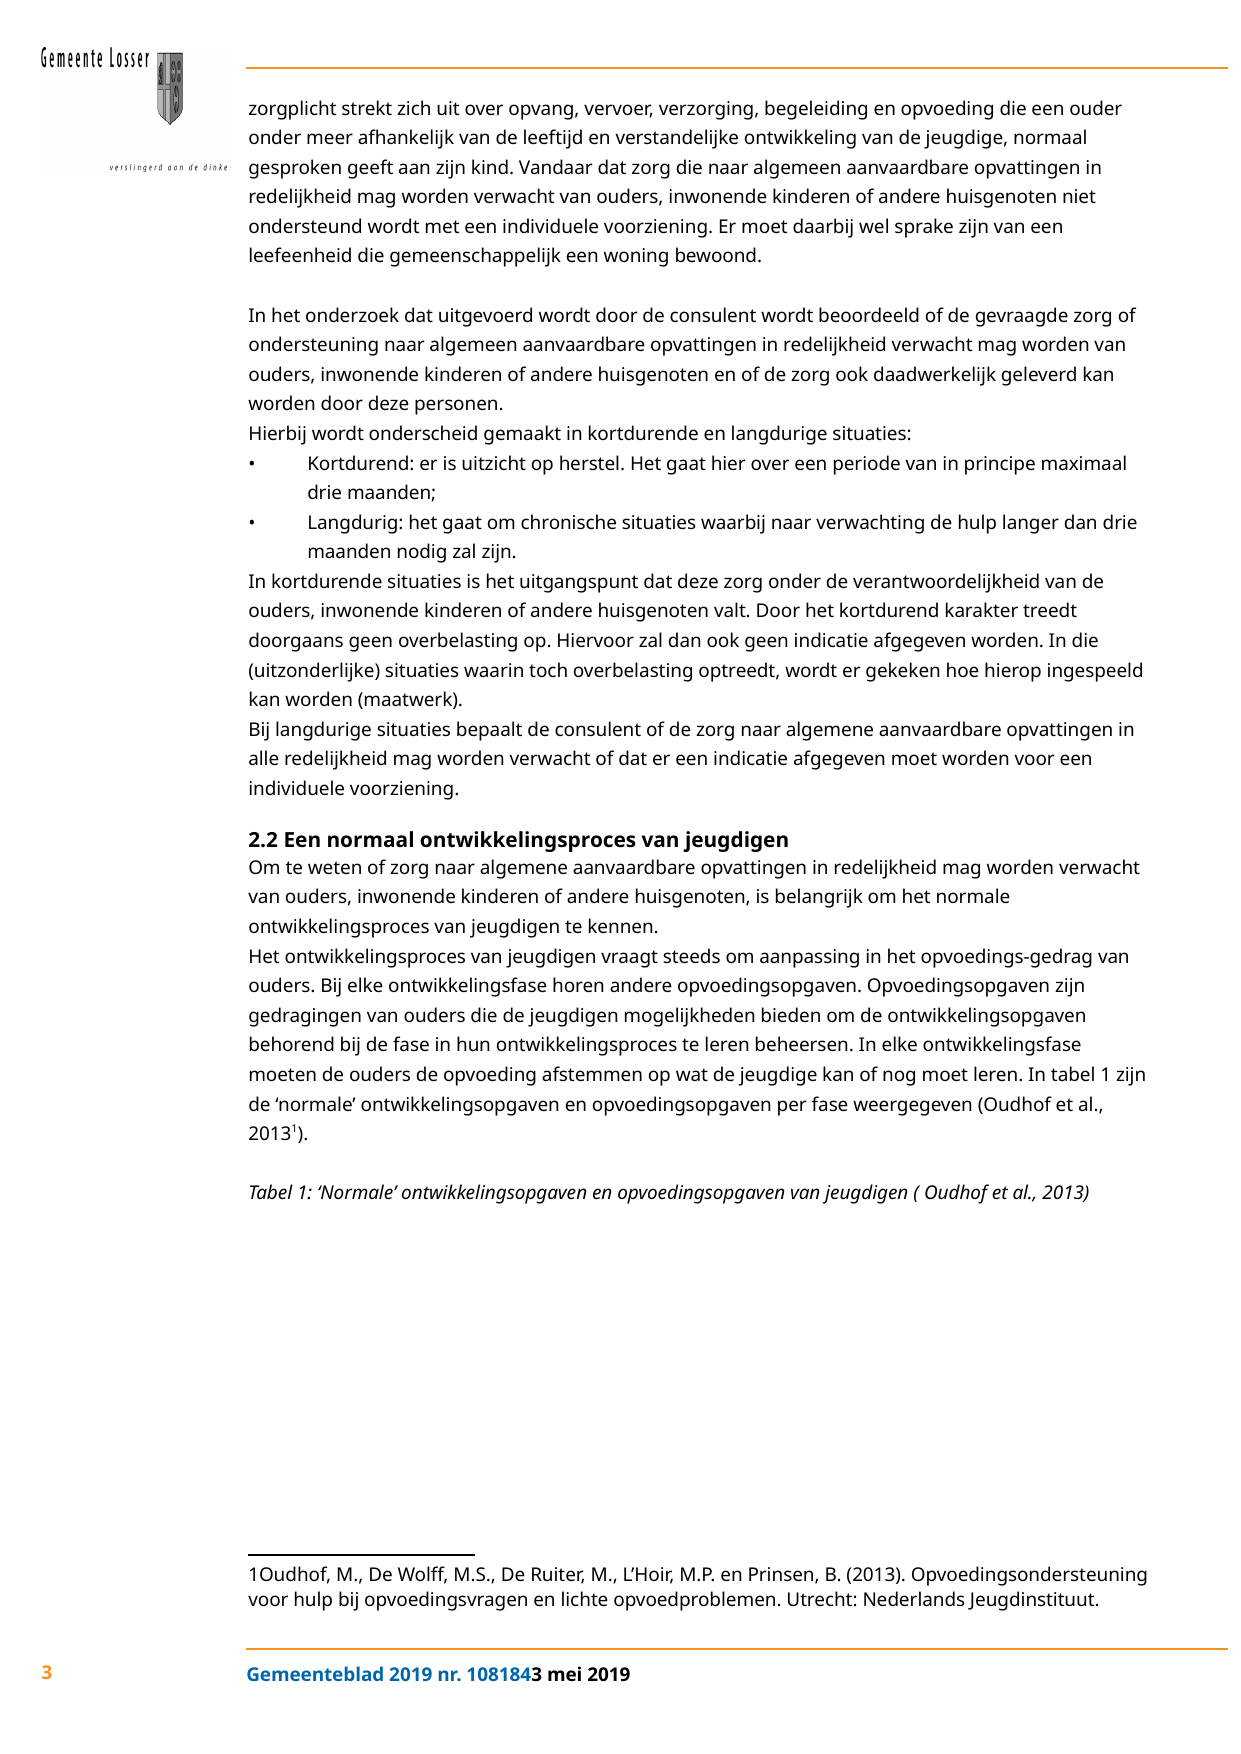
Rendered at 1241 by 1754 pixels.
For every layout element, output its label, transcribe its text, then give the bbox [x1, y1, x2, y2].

text Bij langdurige situaties bepaalt de consulent of de zorg naar algemene aanvaardbare opvattingen in alle redelijkheid mag worden verwacht of dat er een indicatie afgegeven moet worden voor een individuele voorziening. [248, 716, 1152, 801]
list Kortdurend: er is uitzicht op herstel. Het gaat hier over een periode van in principe maximaal drie maanden; [248, 450, 1152, 505]
text In kortdurende situaties is het uitgangspunt dat deze zorg onder de verantwoordelijkheid van de ouders, inwonende kinderen of andere huisgenoten valt. Door het kortdurend karakter treedt doorgaans geen overbelasting op. Hiervoor zal dan ook geen indicatie afgegeven worden. In die (uitzonderlijke) situaties waarin toch overbelasting optreedt, wordt er gekeken hoe hierop ingespeeld kan worden (maatwerk). [248, 568, 1152, 712]
text Hierbij wordt onderscheid gemaakt in kortdurende en langdurige situaties: [248, 420, 1152, 446]
text In het onderzoek dat uitgevoerd wordt door de consulent wordt beoordeeld of de gevraagde zorg of ondersteuning naar algemeen aanvaardbare opvattingen in redelijkheid verwacht mag worden van ouders, inwonende kinderen of andere huisgenoten en of de zorg ook daadwerkelijk geleverd kan worden door deze personen. [248, 302, 1152, 416]
text Oudhof, M., De Wolff, M.S., De Ruiter, M., L’Hoir, M.P. en Prinsen, B. (2013). Opvoedingsondersteuning voor hulp bij opvoedingsvragen en lichte opvoedproblemen. Utrecht: Nederlands Jeugdinstituut. [248, 1561, 1152, 1612]
list Langdurig: het gaat om chronische situaties waarbij naar verwachting de hulp langer dan drie maanden nodig zal zijn. [248, 509, 1152, 564]
text Tabel 1: ‘Normale’ ontwikkelingsopgaven en opvoedingsopgaven van jeugdigen ( Oudhof et al., 2013) [248, 1179, 1152, 1205]
text Om te weten of zorg naar algemene aanvaardbare opvattingen in redelijkheid mag worden verwacht van ouders, inwonende kinderen of andere huisgenoten, is belangrijk om het normale ontwikkelingsproces van jeugdigen te kennen. [248, 854, 1152, 939]
picture [41, 47, 231, 172]
text 2.2 Een normaal ontwikkelingsproces van jeugdigen [248, 826, 1152, 854]
text zorgplicht strekt zich uit over opvang, vervoer, verzorging, begeleiding en opvoeding die een ouder onder meer afhankelijk van de leeftijd en verstandelijke ontwikkeling van de jeugdige, normaal gesproken geeft aan zijn kind. Vandaar dat zorg die naar algemeen aanvaardbare opvattingen in redelijkheid mag worden verwacht van ouders, inwonende kinderen of andere huisgenoten niet ondersteund wordt met een individuele voorziening. Er moet daarbij wel sprake zijn van een leefeenheid die gemeenschappelijk een woning bewoond. [248, 95, 1152, 268]
text Het ontwikkelingsproces van jeugdigen vraagt steeds om aanpassing in het opvoedings-gedrag van ouders. Bij elke ontwikkelingsfase horen andere opvoedingsopgaven. Opvoedingsopgaven zijn gedragingen van ouders die de jeugdigen mogelijkheden bieden om de ontwikkelingsopgaven behorend bij de fase in hun ontwikkelingsproces te leren beheersen. In elke ontwikkelingsfase moeten de ouders de opvoeding afstemmen op wat de jeugdige kan of nog moet leren. In tabel 1 zijn de ‘normale’ ontwikkelingsopgaven en opvoedingsopgaven per fase weergegeven (Oudhof et al., 2013). [248, 943, 1152, 1146]
